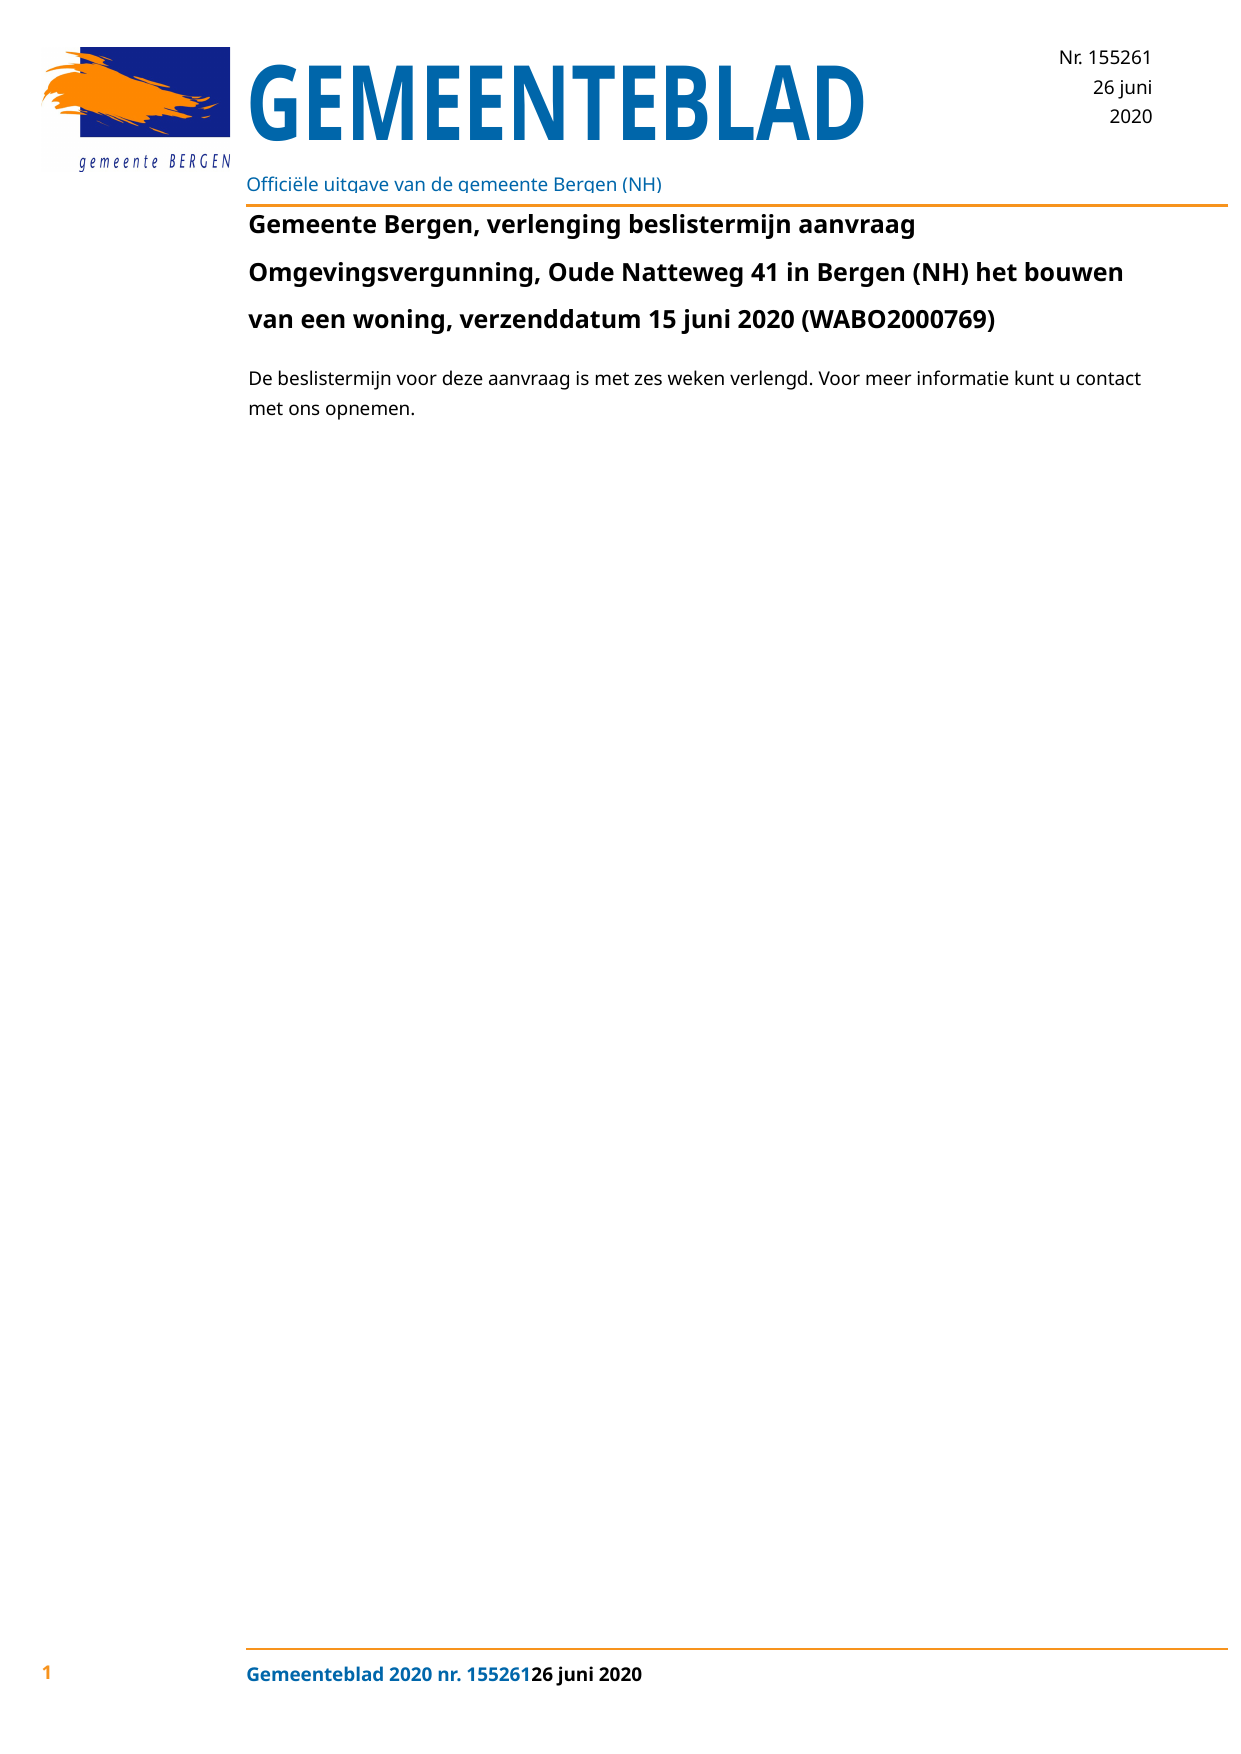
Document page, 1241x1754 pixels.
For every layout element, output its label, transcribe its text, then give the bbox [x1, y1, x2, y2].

text De beslistermijn voor deze aanvraag is met zes weken verlengd. Voor meer informatie kunt u contact met ons opnemen. [248, 366, 1152, 421]
text Gemeente Bergen, verlenging beslistermijn aanvraag Omgevingsvergunning, Oude Natteweg 41 in Bergen (NH) het bouwen van een woning, verzenddatum 15 juni 2020 (WABO2000769) [248, 207, 1152, 336]
picture [41, 47, 231, 172]
